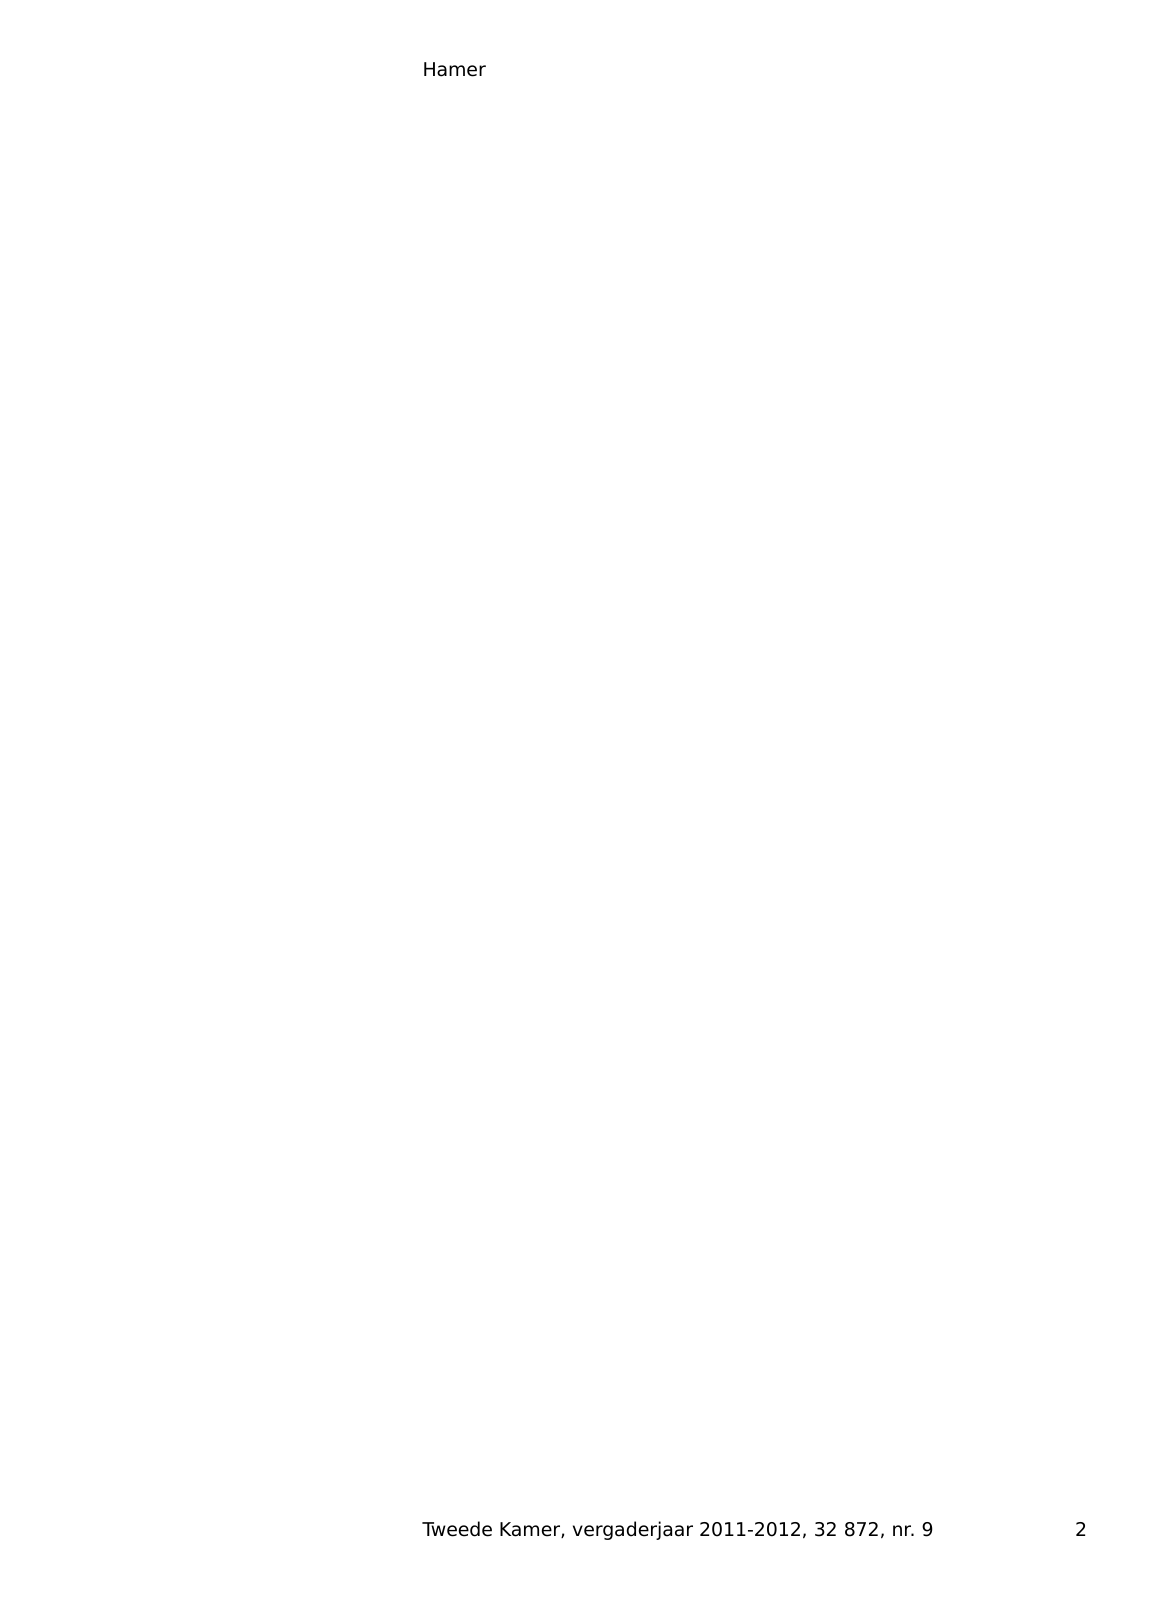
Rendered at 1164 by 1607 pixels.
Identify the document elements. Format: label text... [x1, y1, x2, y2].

text Hamer [422, 59, 1087, 81]
